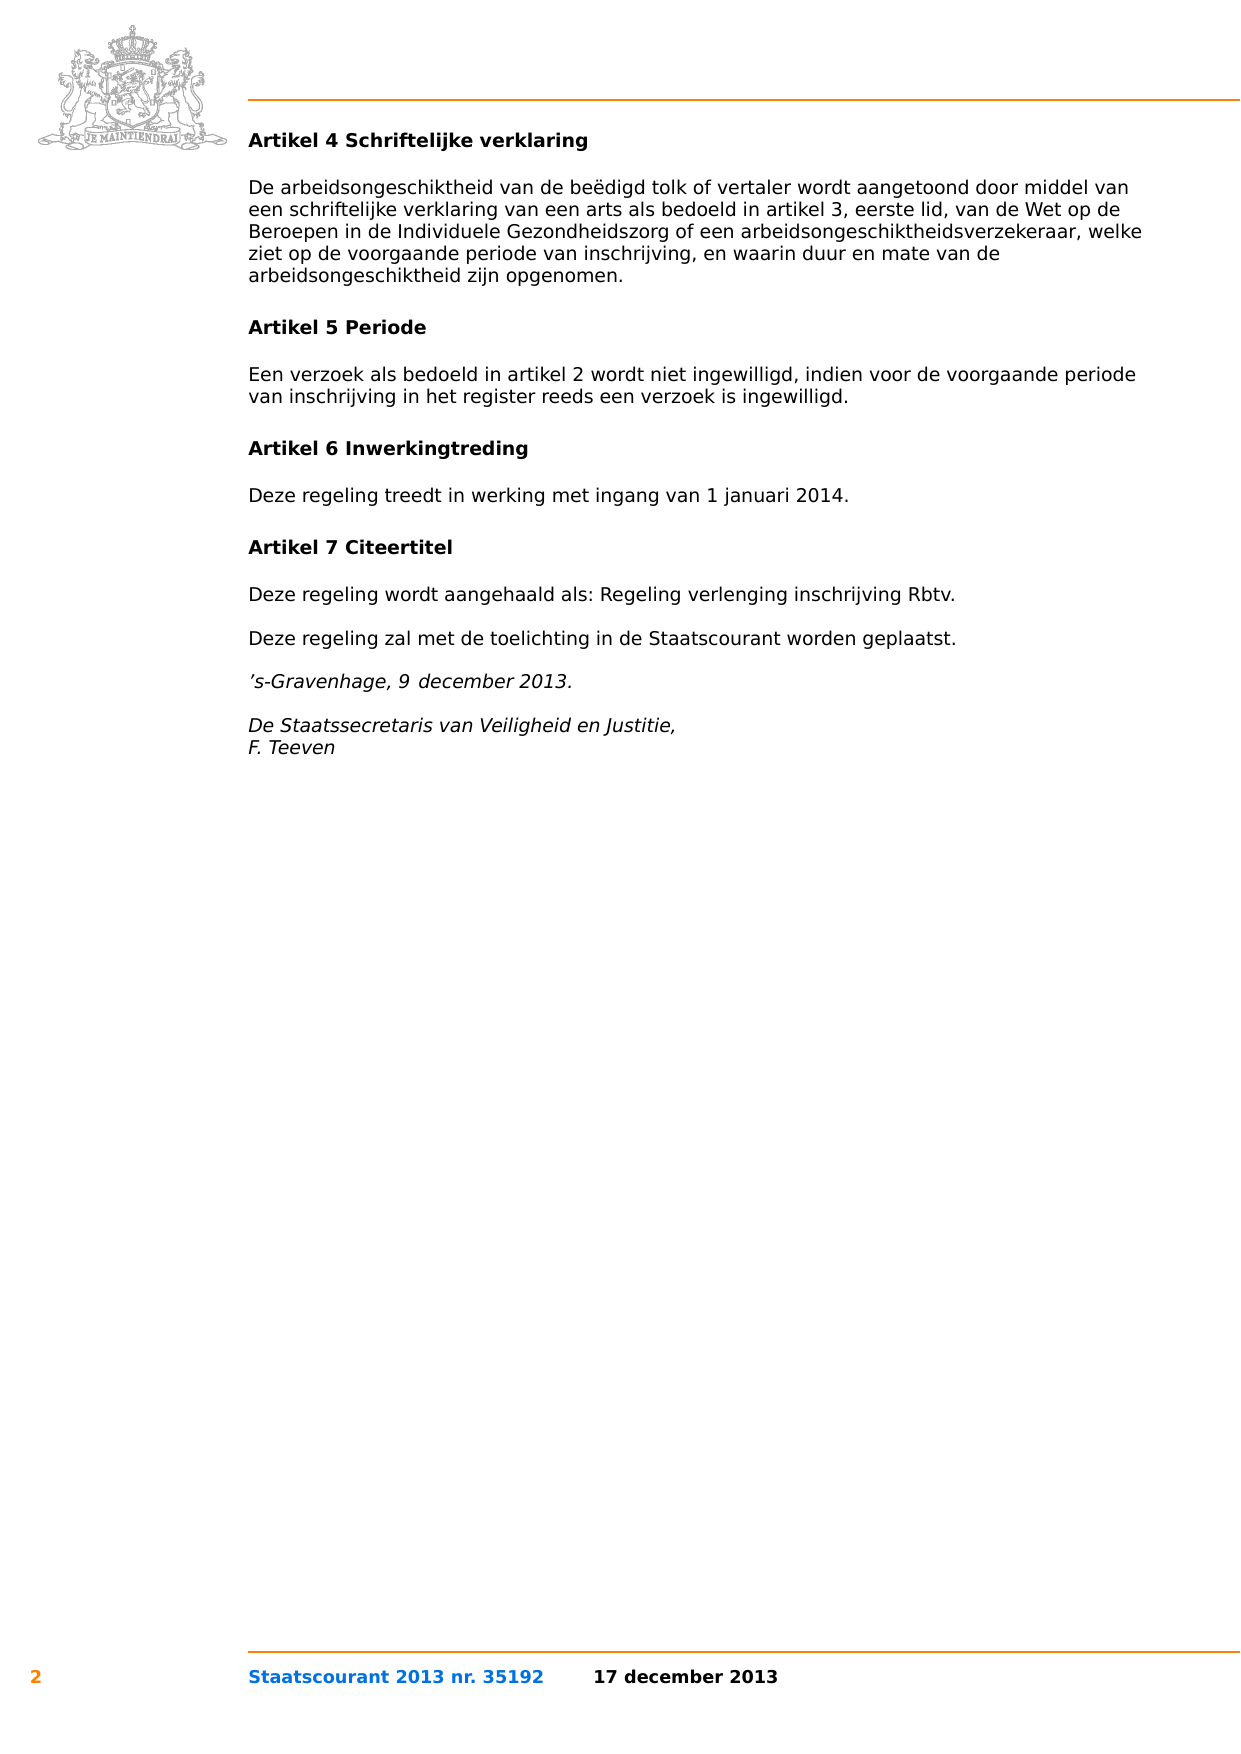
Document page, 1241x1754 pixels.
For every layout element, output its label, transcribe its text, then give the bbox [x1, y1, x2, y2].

text Deze regeling zal met de toelichting in de Staatscourant worden geplaatst. [248, 627, 1163, 649]
subtitle Artikel 7 Citeertitel [248, 537, 1163, 559]
text De arbeidsongeschiktheid van de beëdigd tolk of vertaler wordt aangetoond door middel van een schriftelijke verklaring van een arts als bedoeld in artikel 3, eerste lid, van de Wet op de Beroepen in de Individuele Gezondheidszorg of een arbeidsongeschiktheidsverzekeraar, welke ziet op de voorgaande periode van inschrijving, en waarin duur en mate van de arbeidsongeschiktheid zijn opgenomen. [248, 177, 1163, 287]
text ’s-Gravenhage, 9 december 2013. [248, 671, 1163, 693]
subtitle Artikel 4 Schriftelijke verklaring [248, 130, 1163, 152]
picture [38, 25, 227, 150]
text Deze regeling wordt aangehaald als: Regeling verlenging inschrijving Rbtv. [248, 584, 1163, 606]
text Een verzoek als bedoeld in artikel 2 wordt niet ingewilligd, indien voor de voorgaande periode van inschrijving in het register reeds een verzoek is ingewilligd. [248, 364, 1163, 408]
subtitle Artikel 6 Inwerkingtreding [248, 438, 1163, 460]
subtitle Artikel 5 Periode [248, 317, 1163, 339]
text Deze regeling treedt in werking met ingang van 1 januari 2014. [248, 485, 1163, 507]
text De Staatssecretaris van Veiligheid en Justitie, F. Teeven [248, 715, 1163, 759]
